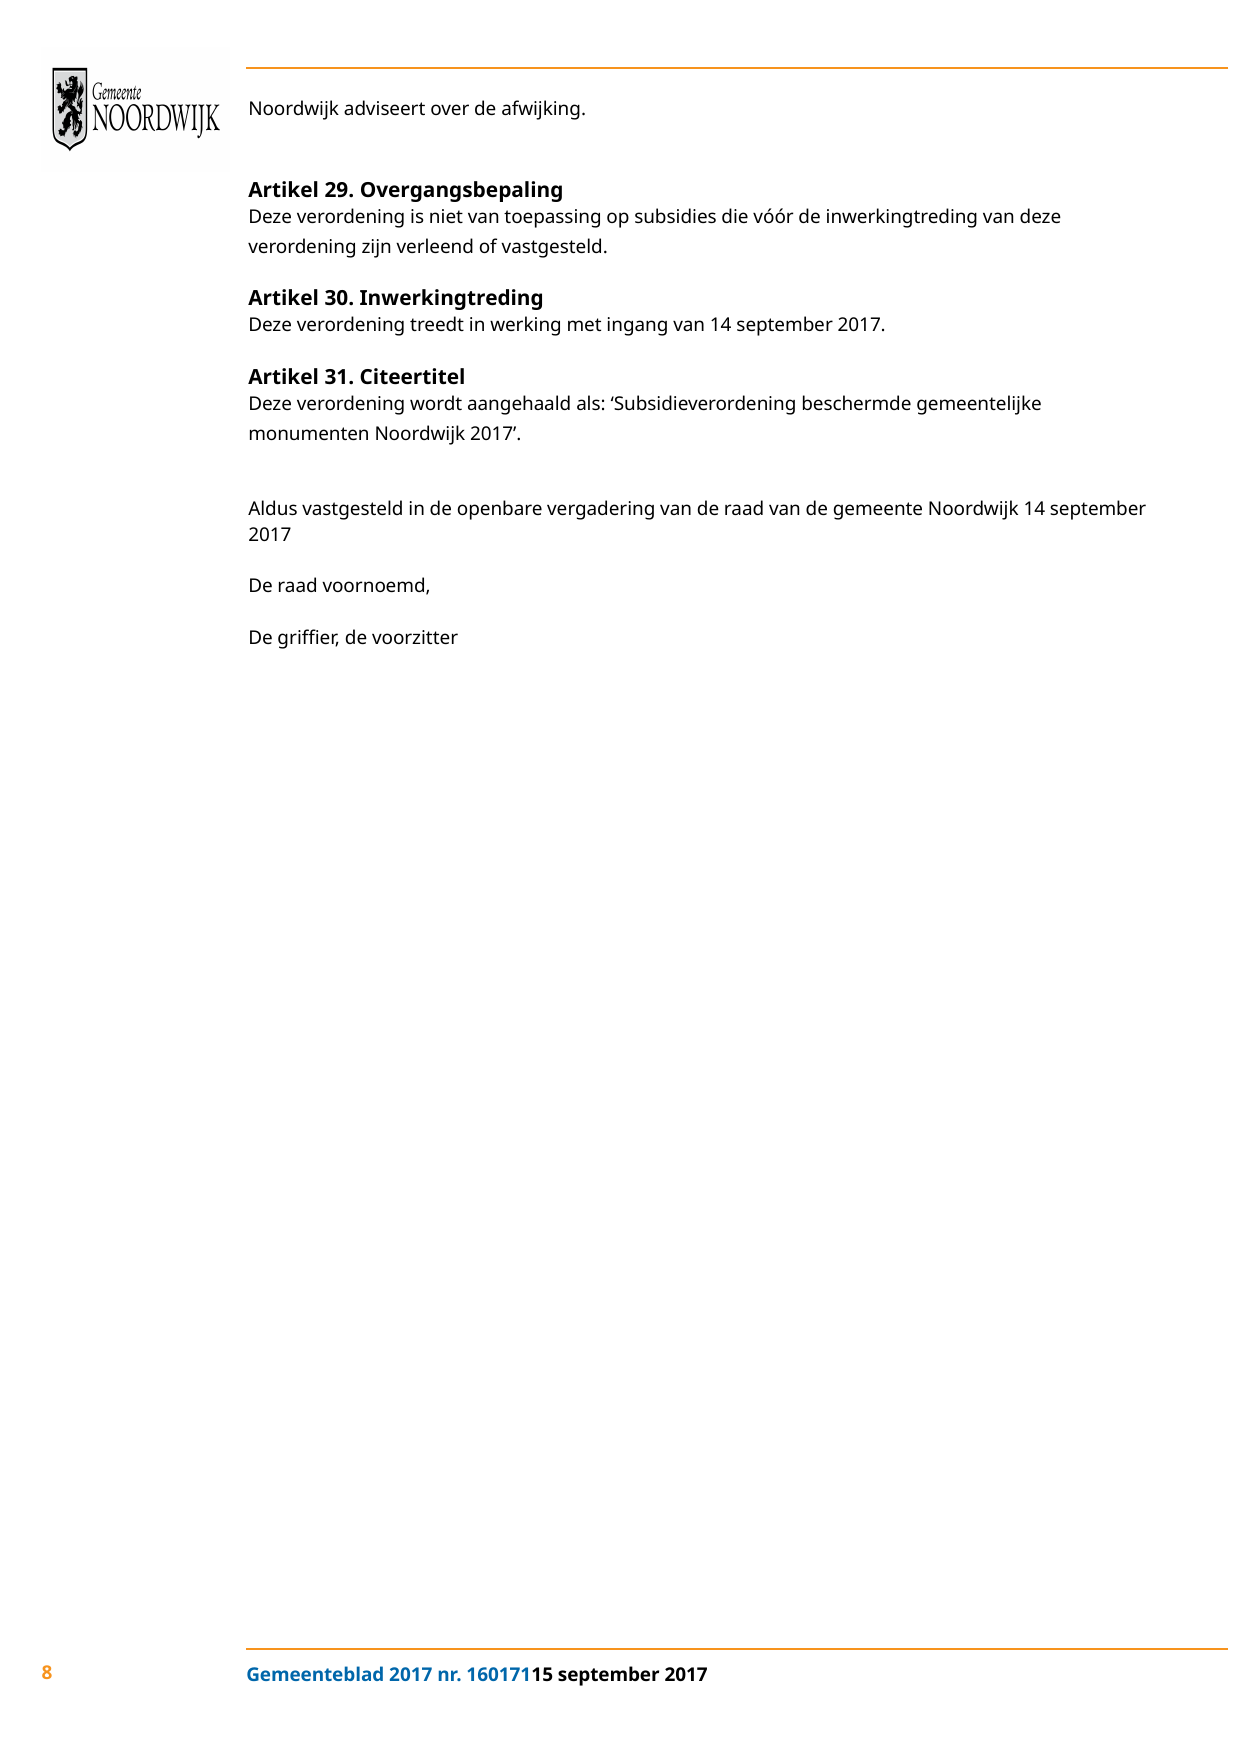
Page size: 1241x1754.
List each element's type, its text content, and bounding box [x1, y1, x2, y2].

text Deze verordening wordt aangehaald als: ‘Subsidieverordening beschermde gemeentelijke monumenten Noordwijk 2017’. [248, 391, 1152, 446]
text Noordwijk adviseert over de afwijking. [248, 95, 1152, 121]
text De raad voornoemd, [248, 572, 1152, 598]
text Aldus vastgesteld in de openbare vergadering van de raad van de gemeente Noordwijk 14 september 2017 [248, 495, 1152, 547]
text Artikel 31. Citeertitel [248, 362, 1152, 391]
picture [41, 47, 231, 172]
text Artikel 29. Overgangsbepaling [248, 175, 1152, 203]
text De griffier, de voorzitter [248, 624, 1152, 650]
text Artikel 30. Inwerkingtreding [248, 283, 1152, 312]
text Deze verordening is niet van toepassing op subsidies die vóór de inwerkingtreding van deze verordening zijn verleend of vastgesteld. [248, 203, 1152, 258]
text Deze verordening treedt in werking met ingang van 14 september 2017. [248, 312, 1152, 337]
